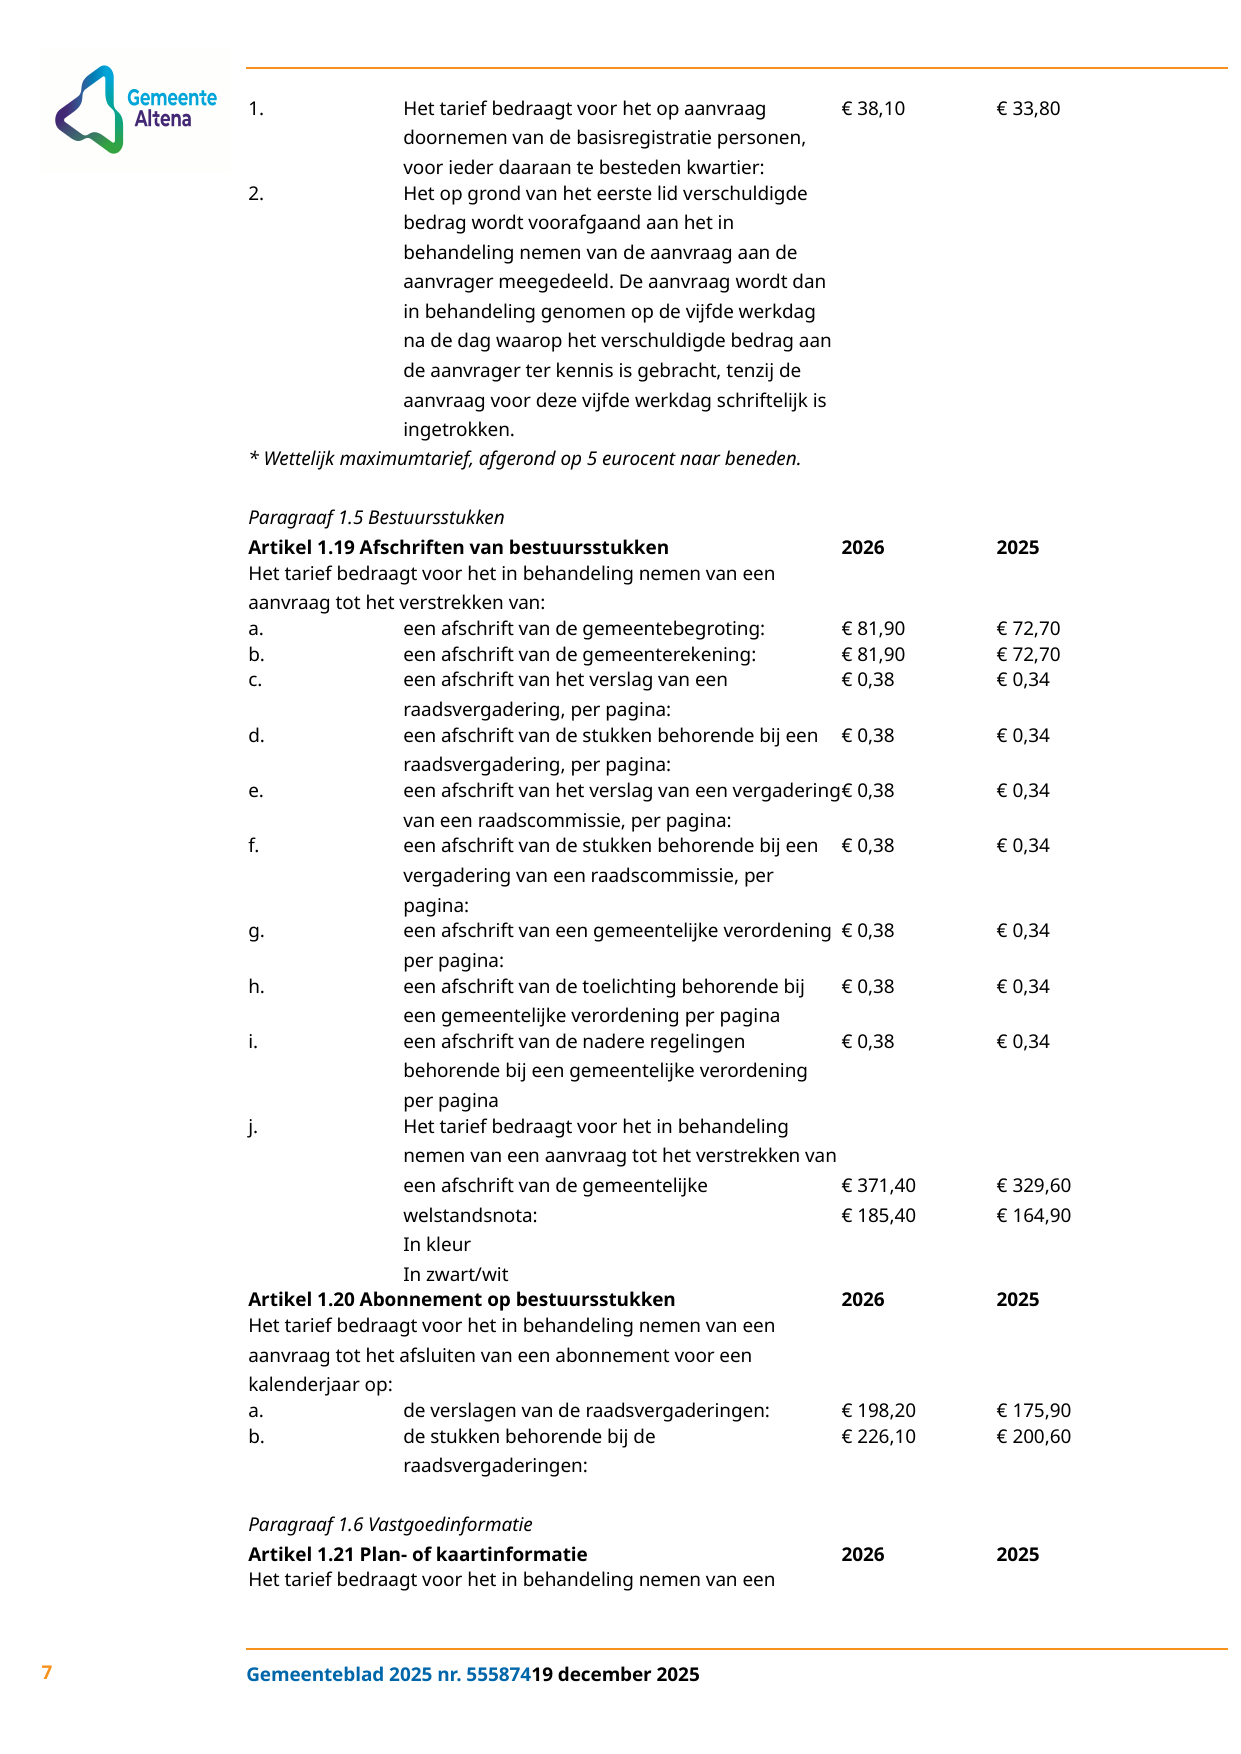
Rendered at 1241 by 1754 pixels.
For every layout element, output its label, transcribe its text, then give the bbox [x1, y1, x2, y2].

table_cell € 0,34 [996, 1028, 1152, 1113]
table_cell € 0,34 [996, 833, 1152, 917]
table_cell d. [248, 722, 403, 777]
table_cell € 0,34 [996, 667, 1152, 722]
table_cell 1. [248, 95, 403, 180]
table_header Artikel 1.21 Plan- of kaartinformatie [248, 1541, 841, 1567]
table_cell de stukken behorende bij de raadsvergaderingen: [403, 1423, 841, 1478]
table_cell Het tarief bedraagt voor het in behandeling nemen van een aanvraag tot het verstrekken van een afschrift van de gemeentelijke welstandsnota: In kleur In zwart/wit [403, 1113, 841, 1287]
table_cell Het tarief bedraagt voor het op aanvraag doornemen van de basisregistratie personen, voor ieder daaraan te besteden kwartier: [403, 95, 841, 180]
table_cell een afschrift van het verslag van een vergadering van een raadscommissie, per pagina: [403, 777, 841, 833]
table_header 2025 [996, 1541, 1152, 1567]
table_cell [841, 560, 996, 615]
table_cell Het tarief bedraagt voor het in behandeling nemen van een [248, 1567, 841, 1592]
table_cell [996, 560, 1152, 615]
table_cell i. [248, 1028, 403, 1113]
table_cell c. [248, 667, 403, 722]
table_cell [996, 180, 1152, 442]
table_cell j. [248, 1113, 403, 1287]
table_cell een afschrift van een gemeentelijke verordening per pagina: [403, 918, 841, 973]
table_cell € 38,10 [841, 95, 996, 180]
table_cell de verslagen van de raadsvergaderingen: [403, 1397, 841, 1423]
table_cell € 0,38 [841, 722, 996, 777]
table_cell € 81,90 [841, 615, 996, 641]
table_cell [996, 1313, 1152, 1397]
text * Wettelijk maximumtarief, afgerond op 5 eurocent naar beneden. [248, 445, 1152, 471]
table_cell € 0,38 [841, 833, 996, 917]
table_cell € 0,38 [841, 918, 996, 973]
table_cell Het tarief bedraagt voor het in behandeling nemen van een aanvraag tot het verstrekken van: [248, 560, 841, 615]
text Paragraaf 1.5 Bestuursstukken [248, 504, 1152, 530]
table_cell € 0,38 [841, 667, 996, 722]
table_cell € 33,80 [996, 95, 1152, 180]
table_cell een afschrift van de gemeentebegroting: [403, 615, 841, 641]
table_cell € 0,38 [841, 973, 996, 1028]
table_cell € 200,60 [996, 1423, 1152, 1478]
table_cell € 0,34 [996, 973, 1152, 1028]
table_cell een afschrift van de gemeenterekening: [403, 641, 841, 667]
table_cell [841, 1567, 996, 1592]
table_cell e. [248, 777, 403, 833]
picture [41, 47, 231, 172]
table_cell een afschrift van de stukken behorende bij een raadsvergadering, per pagina: [403, 722, 841, 777]
table_cell b. [248, 1423, 403, 1478]
table_cell b. [248, 641, 403, 667]
table_cell € 0,34 [996, 722, 1152, 777]
table_header 2026 [841, 534, 996, 560]
text Paragraaf 1.6 Vastgoedinformatie [248, 1511, 1152, 1537]
table_cell € 198,20 [841, 1397, 996, 1423]
table_cell een afschrift van de toelichting behorende bij een gemeentelijke verordening per pagina [403, 973, 841, 1028]
table_cell Artikel 1.20 Abonnement op bestuursstukken [248, 1287, 841, 1312]
table_header 2026 [841, 1541, 996, 1567]
table_cell Het tarief bedraagt voor het in behandeling nemen van een aanvraag tot het afsluiten van een abonnement voor een kalenderjaar op: [248, 1313, 841, 1397]
table_cell [996, 1567, 1152, 1592]
table_cell een afschrift van de nadere regelingen behorende bij een gemeentelijke verordening per pagina [403, 1028, 841, 1113]
table_cell [841, 1313, 996, 1397]
table_cell € 81,90 [841, 641, 996, 667]
table_cell een afschrift van het verslag van een raadsvergadering, per pagina: [403, 667, 841, 722]
table_cell € 0,34 [996, 918, 1152, 973]
table_cell Het op grond van het eerste lid verschuldigde bedrag wordt voorafgaand aan het in behandeling nemen van de aanvraag aan de aanvrager meegedeeld. De aanvraag wordt dan in behandeling genomen op de vijfde werkdag na de dag waarop het verschuldigde bedrag aan de aanvrager ter kennis is gebracht, tenzij de aanvraag voor deze vijfde werkdag schriftelijk is ingetrokken. [403, 180, 841, 442]
table_cell 2. [248, 180, 403, 442]
table_cell h. [248, 973, 403, 1028]
table_cell € 0,34 [996, 777, 1152, 833]
table_cell 2026 [841, 1287, 996, 1312]
table_cell € 175,90 [996, 1397, 1152, 1423]
table_cell a. [248, 615, 403, 641]
table_cell € 0,38 [841, 1028, 996, 1113]
table_cell € 329,60 € 164,90 [996, 1113, 1152, 1287]
table_cell een afschrift van de stukken behorende bij een vergadering van een raadscommissie, per pagina: [403, 833, 841, 917]
table_cell g. [248, 918, 403, 973]
table_cell € 226,10 [841, 1423, 996, 1478]
table_cell f. [248, 833, 403, 917]
table_cell € 0,38 [841, 777, 996, 833]
table_cell € 72,70 [996, 641, 1152, 667]
table_cell € 371,40 € 185,40 [841, 1113, 996, 1287]
table_header Artikel 1.19 Afschriften van bestuursstukken [248, 534, 841, 560]
table_cell [841, 180, 996, 442]
table_cell € 72,70 [996, 615, 1152, 641]
table_cell 2025 [996, 1287, 1152, 1312]
table_cell a. [248, 1397, 403, 1423]
table_header 2025 [996, 534, 1152, 560]
